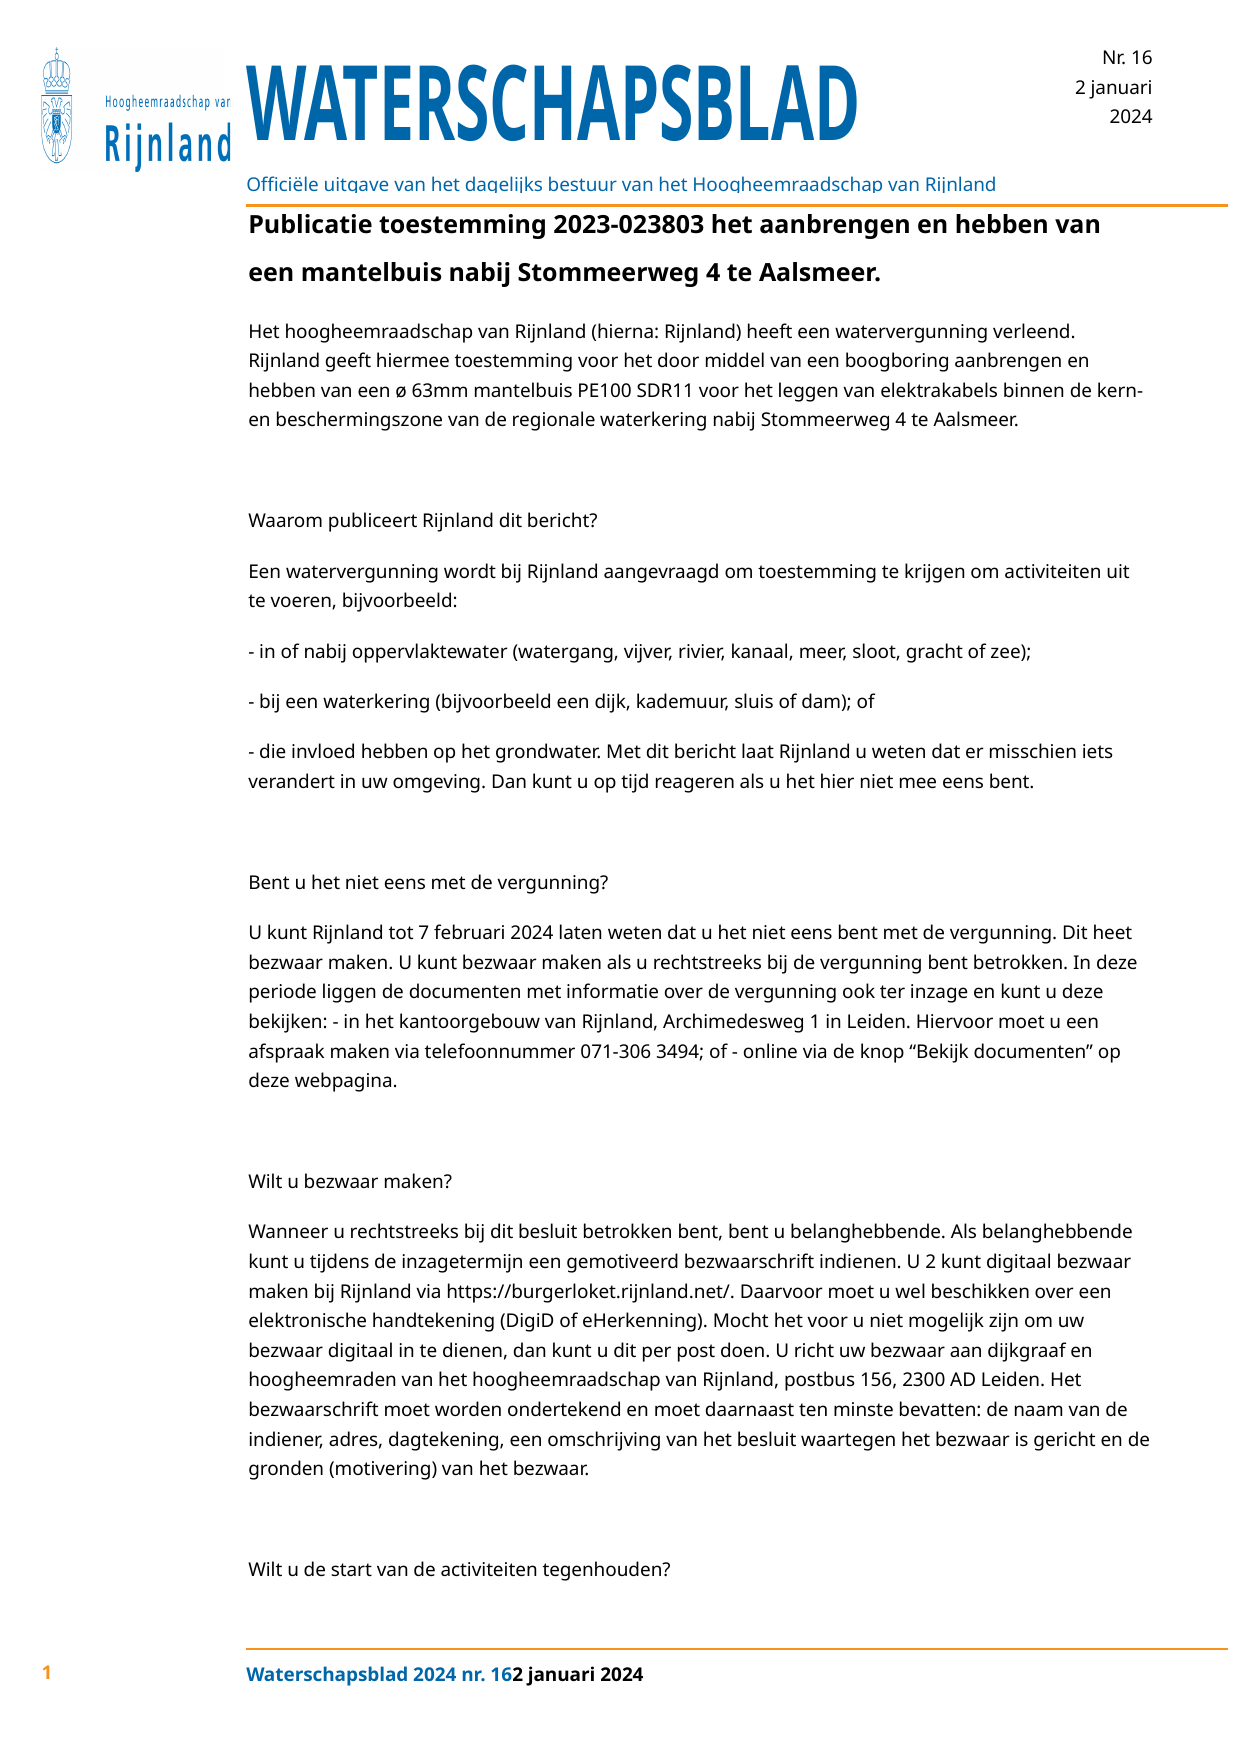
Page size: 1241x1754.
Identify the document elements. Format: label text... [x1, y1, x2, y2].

text Waarom publiceert Rijnland dit bericht? [248, 507, 1152, 533]
text U kunt Rijnland tot 7 februari 2024 laten weten dat u het niet eens bent met de vergunning. Dit heet bezwaar maken. U kunt bezwaar maken als u rechtstreeks bij de vergunning bent betrokken. In deze periode liggen de documenten met informatie over de vergunning ook ter inzage en kunt u deze bekijken: - in het kantoorgebouw van Rijnland, Archimedesweg 1 in Leiden. Hiervoor moet u een afspraak maken via telefoonnummer 071-306 3494; of - online via de knop “Bekijk documenten” op deze webpagina. [248, 919, 1152, 1093]
text - in of nabij oppervlaktewater (watergang, vijver, rivier, kanaal, meer, sloot, gracht of zee); [248, 638, 1152, 664]
text - bij een waterkering (bijvoorbeeld een dijk, kademuur, sluis of dam); of [248, 688, 1152, 714]
text Wilt u de start van de activiteiten tegenhouden? [248, 1556, 1152, 1582]
text Wilt u bezwaar maken? [248, 1168, 1152, 1194]
text Het hoogheemraadschap van Rijnland (hierna: Rijnland) heeft een watervergunning verleend. Rijnland geeft hiermee toestemming voor het door middel van een boogboring aanbrengen en hebben van een ø 63mm mantelbuis PE100 SDR11 voor het leggen van elektrakabels binnen de kern- en beschermingszone van de regionale waterkering nabij Stommeerweg 4 te Aalsmeer. [248, 318, 1152, 432]
text Wanneer u rechtstreeks bij dit besluit betrokken bent, bent u belanghebbende. Als belanghebbende kunt u tijdens de inzagetermijn een gemotiveerd bezwaarschrift indienen. U 2 kunt digitaal bezwaar maken bij Rijnland via https://burgerloket.rijnland.net/. Daarvoor moet u wel beschikken over een elektronische handtekening (DigiD of eHerkenning). Mocht het voor u niet mogelijk zijn om uw bezwaar digitaal in te dienen, dan kunt u dit per post doen. U richt uw bezwaar aan dijkgraaf en hoogheemraden van het hoogheemraadschap van Rijnland, postbus 156, 2300 AD Leiden. Het bezwaarschrift moet worden ondertekend en moet daarnaast ten minste bevatten: de naam van de indiener, adres, dagtekening, een omschrijving van het besluit waartegen het bezwaar is gericht en de gronden (motivering) van het bezwaar. [248, 1219, 1152, 1481]
text - die invloed hebben op het grondwater. Met dit bericht laat Rijnland u weten dat er misschien iets verandert in uw omgeving. Dan kunt u op tijd reageren als u het hier niet mee eens bent. [248, 739, 1152, 794]
text Publicatie toestemming 2023-023803 het aanbrengen en hebben van een mantelbuis nabij Stommeerweg 4 te Aalsmeer. [248, 207, 1152, 288]
picture [41, 47, 231, 172]
text Bent u het niet eens met de vergunning? [248, 869, 1152, 895]
text Een watervergunning wordt bij Rijnland aangevraagd om toestemming te krijgen om activiteiten uit te voeren, bijvoorbeeld: [248, 558, 1152, 613]
